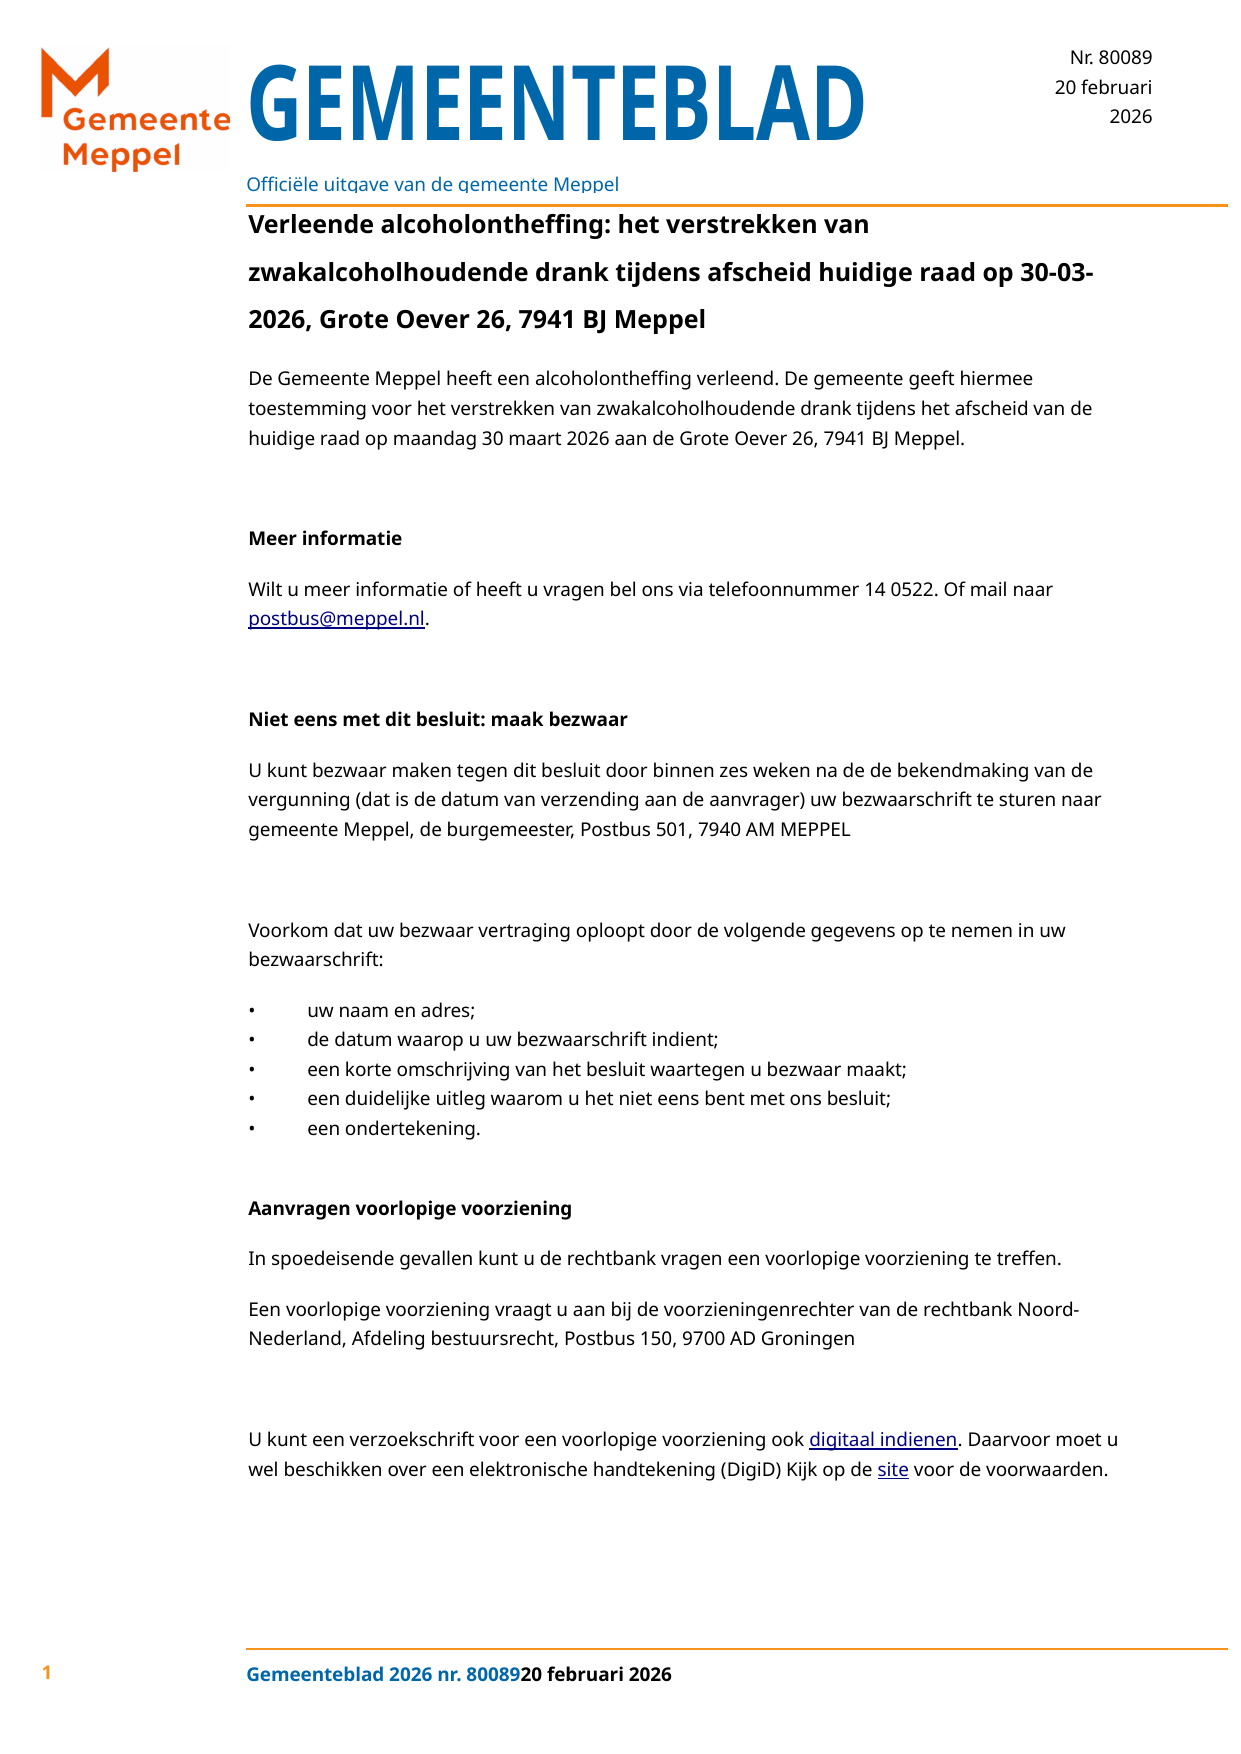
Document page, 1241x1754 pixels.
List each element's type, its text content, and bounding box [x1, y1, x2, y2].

list de datum waarop u uw bezwaarschrift indient; [248, 1026, 1152, 1052]
text De Gemeente Meppel heeft een alcoholontheffing verleend. De gemeente geeft hiermee toestemming voor het verstrekken van zwakalcoholhoudende drank tijdens het afscheid van de huidige raad op maandag 30 maart 2026 aan de Grote Oever 26, 7941 BJ Meppel. [248, 366, 1152, 450]
text U kunt bezwaar maken tegen dit besluit door binnen zes weken na de de bekendmaking van de vergunning (dat is de datum van verzending aan de aanvrager) uw bezwaarschrift te sturen naar gemeente Meppel, de burgemeester, Postbus 501, 7940 AM MEPPEL [248, 757, 1152, 842]
text Niet eens met dit besluit: maak bezwaar [248, 706, 1152, 732]
text Een voorlopige voorziening vraagt u aan bij de voorzieningenrechter van de rechtbank Noord-Nederland, Afdeling bestuursrecht, Postbus 150, 9700 AD Groningen [248, 1296, 1152, 1351]
text Voorkom dat uw bezwaar vertraging oploopt door de volgende gegevens op te nemen in uw bezwaarschrift: [248, 917, 1152, 972]
text Verleende alcoholontheffing: het verstrekken van zwakalcoholhoudende drank tijdens afscheid huidige raad op 30-03-2026, Grote Oever 26, 7941 BJ Meppel [248, 207, 1152, 336]
text Aanvragen voorlopige voorziening [248, 1195, 1152, 1221]
list een duidelijke uitleg waarom u het niet eens bent met ons besluit; [248, 1086, 1152, 1111]
list uw naam en adres; [248, 997, 1152, 1022]
list een korte omschrijving van het besluit waartegen u bezwaar maakt; [248, 1056, 1152, 1082]
list een ondertekening. [248, 1115, 1152, 1141]
text U kunt een verzoekschrift voor een voorlopige voorziening ook digitaal indienen. Daarvoor moet u wel beschikken over een elektronische handtekening (DigiD) Kijk op de site voor de voorwaarden. [248, 1426, 1152, 1482]
text In spoedeisende gevallen kunt u de rechtbank vragen een voorlopige voorziening te treffen. [248, 1246, 1152, 1271]
picture [41, 47, 231, 172]
text Wilt u meer informatie of heeft u vragen bel ons via telefoonnummer 14 0522. Of mail naar postbus@meppel.nl. [248, 576, 1152, 631]
text Meer informatie [248, 526, 1152, 551]
